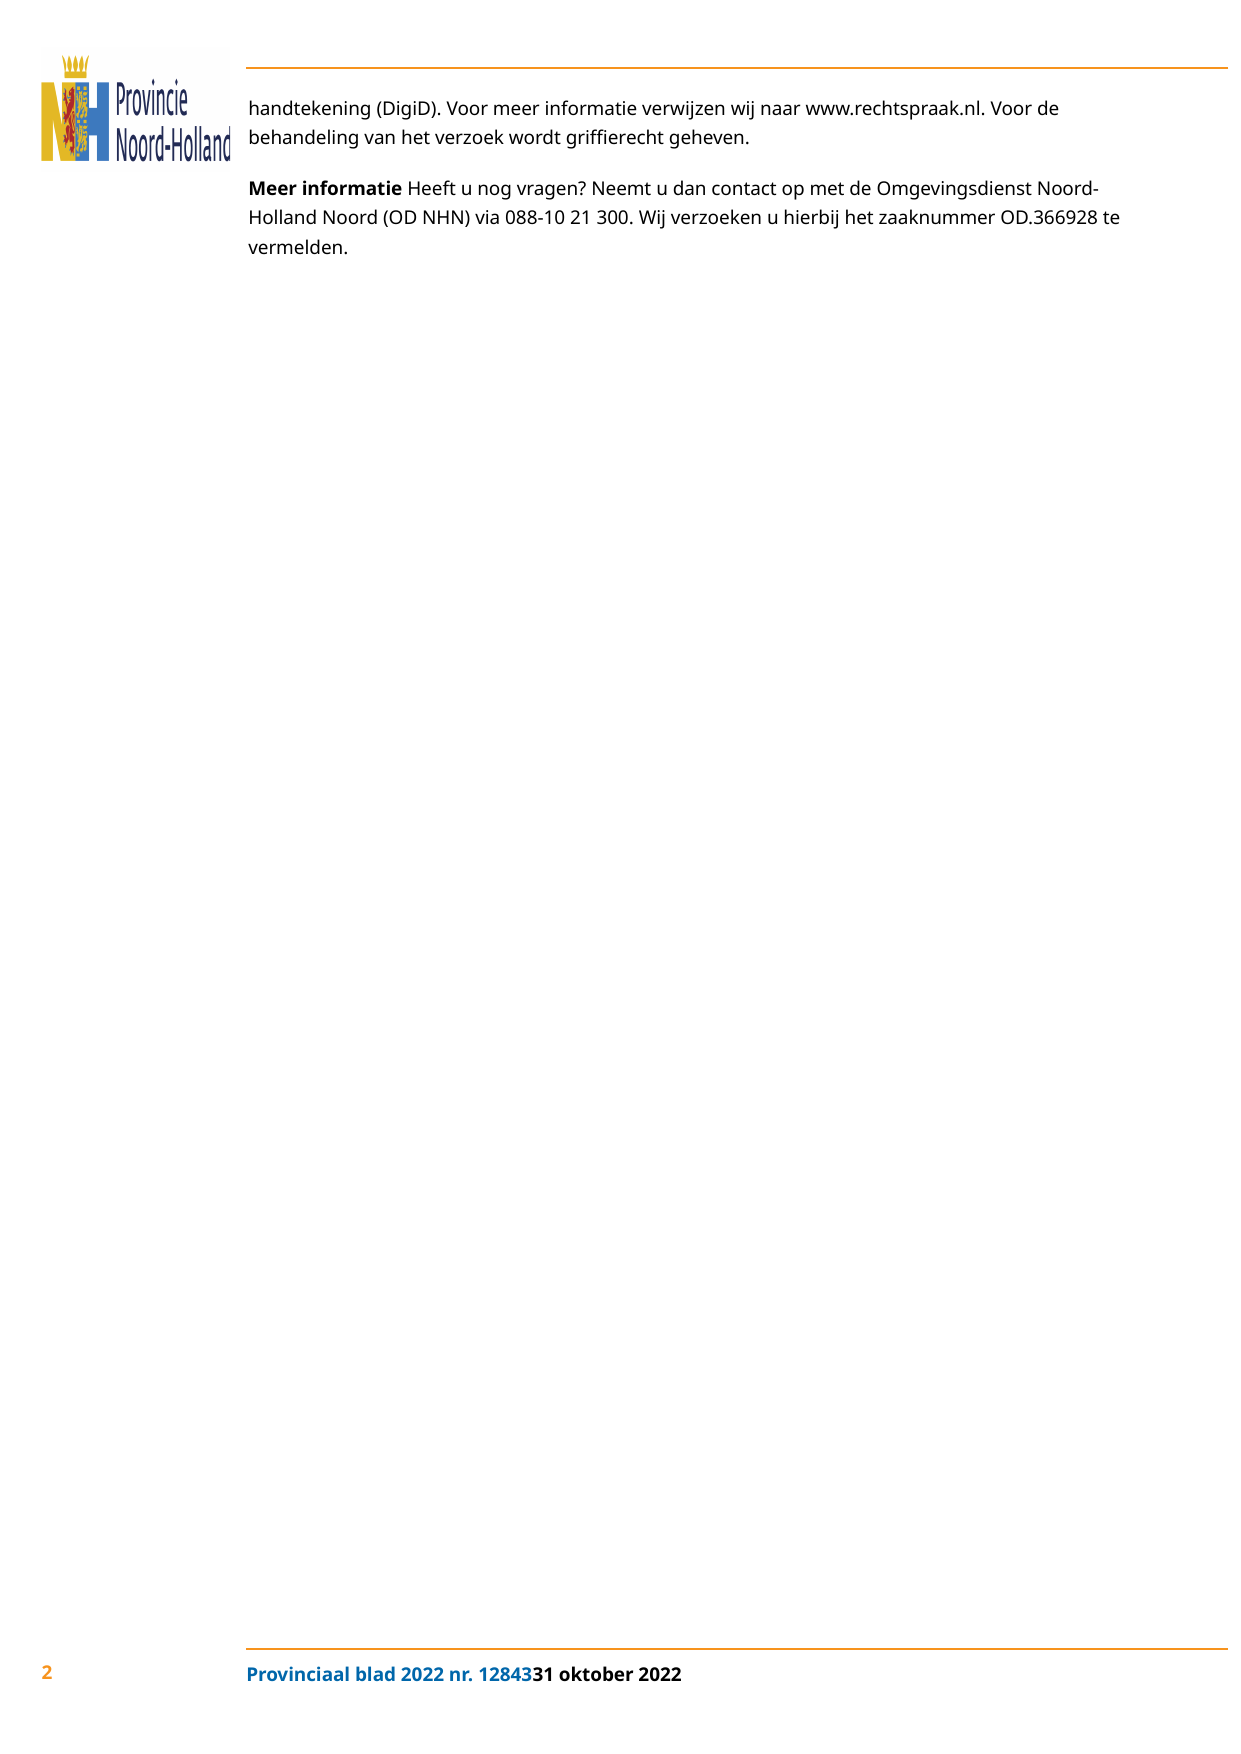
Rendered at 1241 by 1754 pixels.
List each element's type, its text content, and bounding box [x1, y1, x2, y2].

picture [41, 47, 231, 172]
text handtekening (DigiD). Voor meer informatie verwijzen wij naar www.rechtspraak.nl. Voor de behandeling van het verzoek wordt griffierecht geheven. [248, 95, 1152, 150]
text Meer informatie Heeft u nog vragen? Neemt u dan contact op met de Omgevingsdienst Noord-Holland Noord (OD NHN) via 088-10 21 300. Wij verzoeken u hierbij het zaaknummer OD.366928 te vermelden. [248, 175, 1152, 260]
